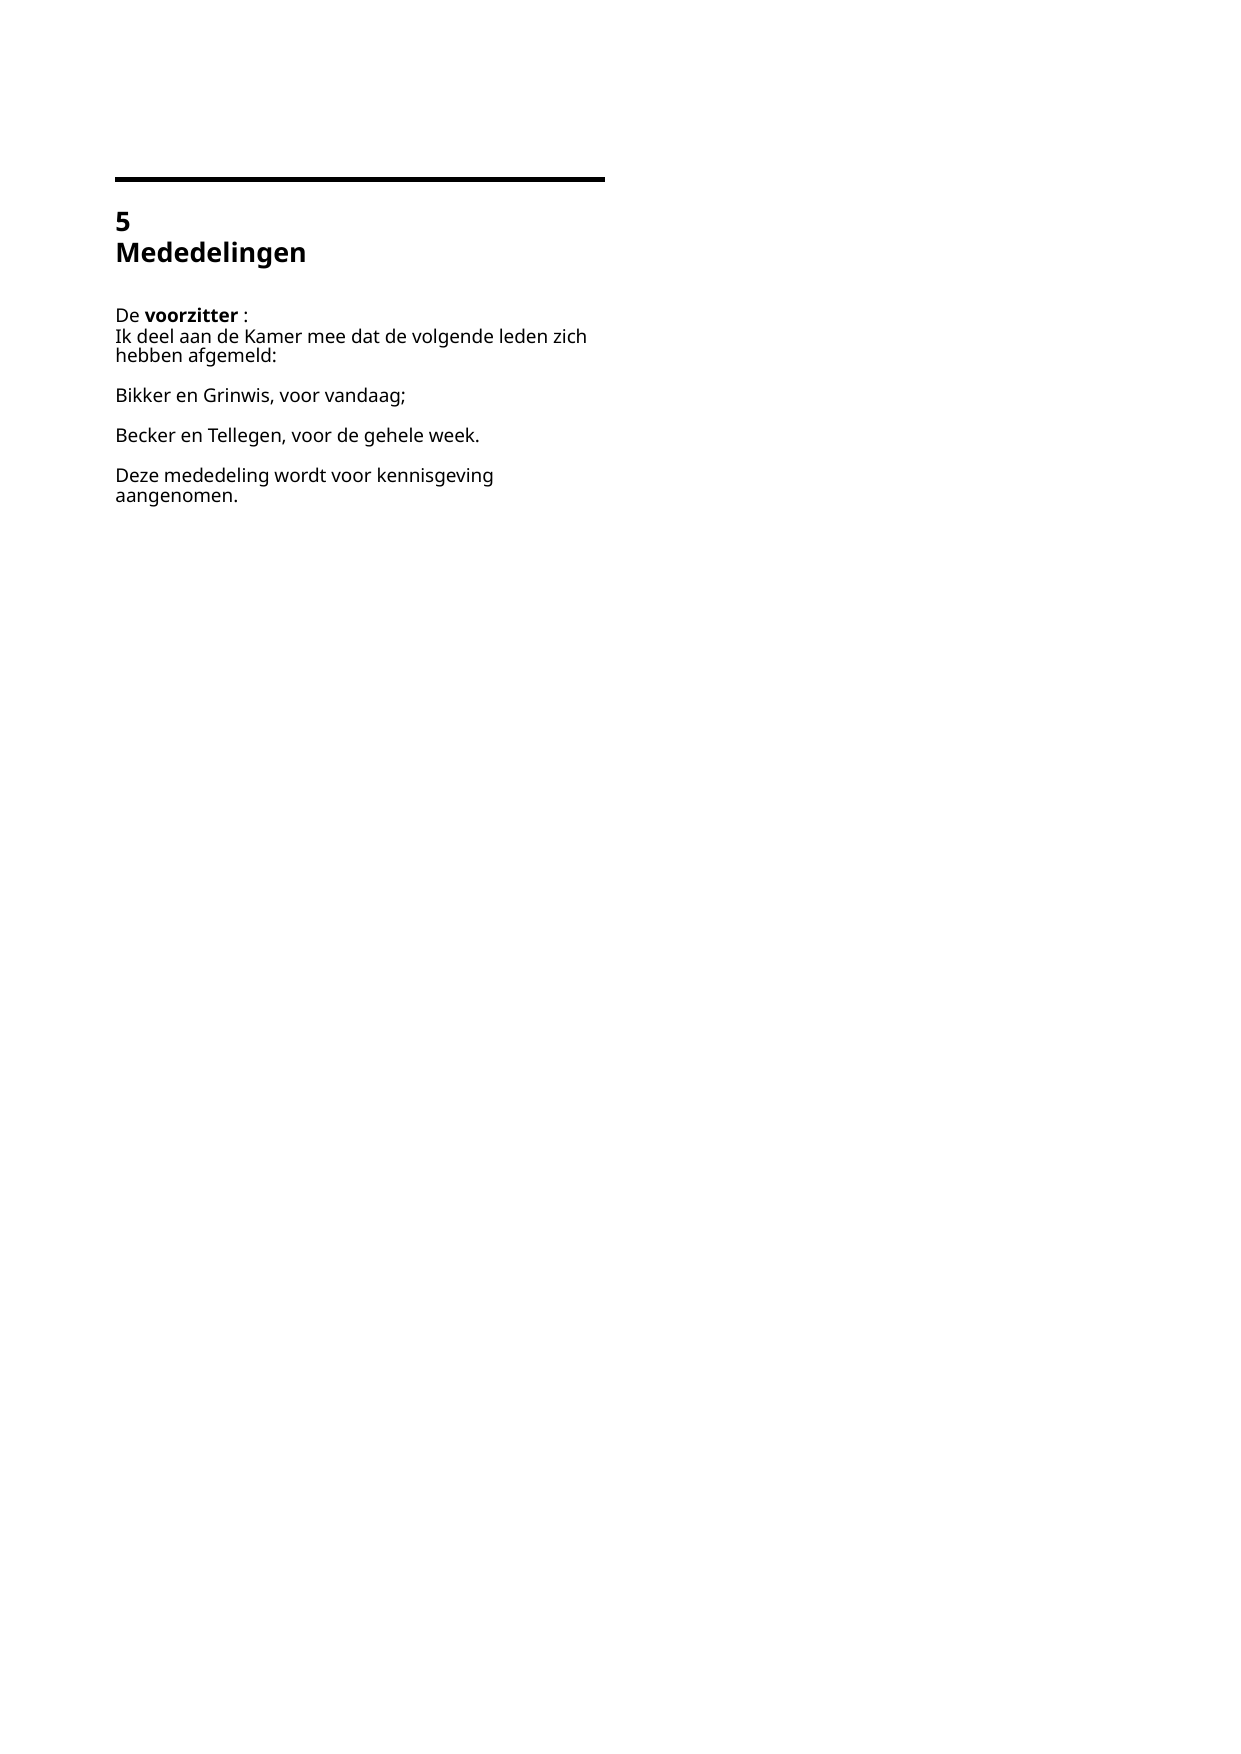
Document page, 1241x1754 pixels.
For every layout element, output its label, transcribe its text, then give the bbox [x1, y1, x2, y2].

text Deze mededeling wordt voor kennisgeving aangenomen. [115, 467, 605, 506]
text Ik deel aan de Kamer mee dat de volgende leden zich hebben afgemeld: [115, 328, 605, 367]
text Bikker en Grinwis, voor vandaag; [115, 387, 605, 407]
text Mededelingen [115, 239, 605, 283]
text De voorzitter : [115, 302, 605, 328]
text Becker en Tellegen, voor de gehele week. [115, 427, 605, 447]
text 5 [115, 203, 605, 239]
